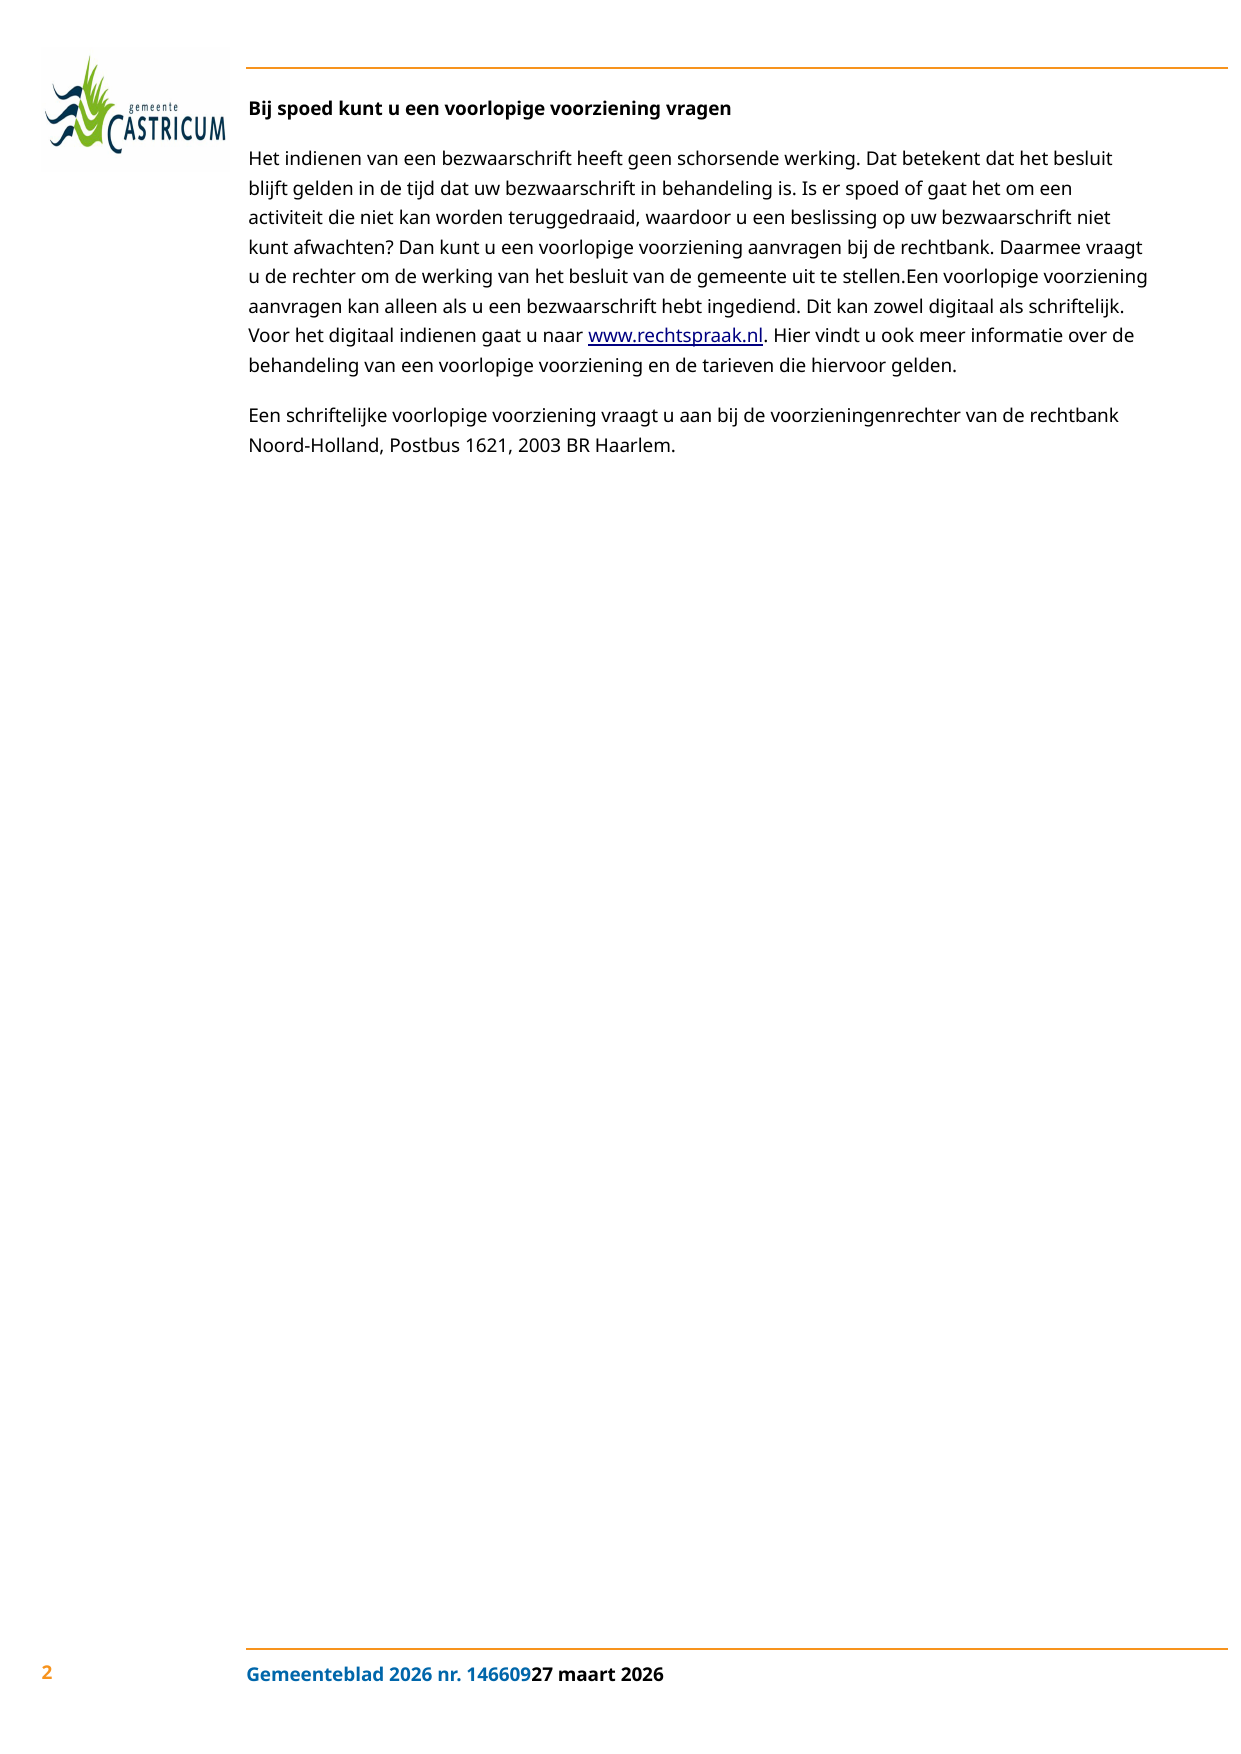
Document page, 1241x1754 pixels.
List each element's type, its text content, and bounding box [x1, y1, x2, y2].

text Het indienen van een bezwaarschrift heeft geen schorsende werking. Dat betekent dat het besluit blijft gelden in de tijd dat uw bezwaarschrift in behandeling is. Is er spoed of gaat het om een activiteit die niet kan worden teruggedraaid, waardoor u een beslissing op uw bezwaarschrift niet kunt afwachten? Dan kunt u een voorlopige voorziening aanvragen bij de rechtbank. Daarmee vraagt u de rechter om de werking van het besluit van de gemeente uit te stellen.Een voorlopige voorziening aanvragen kan alleen als u een bezwaarschrift hebt ingediend. Dit kan zowel digitaal als schriftelijk. Voor het digitaal indienen gaat u naar www.rechtspraak.nl. Hier vindt u ook meer informatie over de behandeling van een voorlopige voorziening en de tarieven die hiervoor gelden. [248, 145, 1152, 378]
picture [41, 47, 231, 172]
text Een schriftelijke voorlopige voorziening vraagt u aan bij de voorzieningenrechter van de rechtbank Noord-Holland, Postbus 1621, 2003 BR Haarlem. [248, 403, 1152, 458]
text Bij spoed kunt u een voorlopige voorziening vragen [248, 95, 1152, 121]
